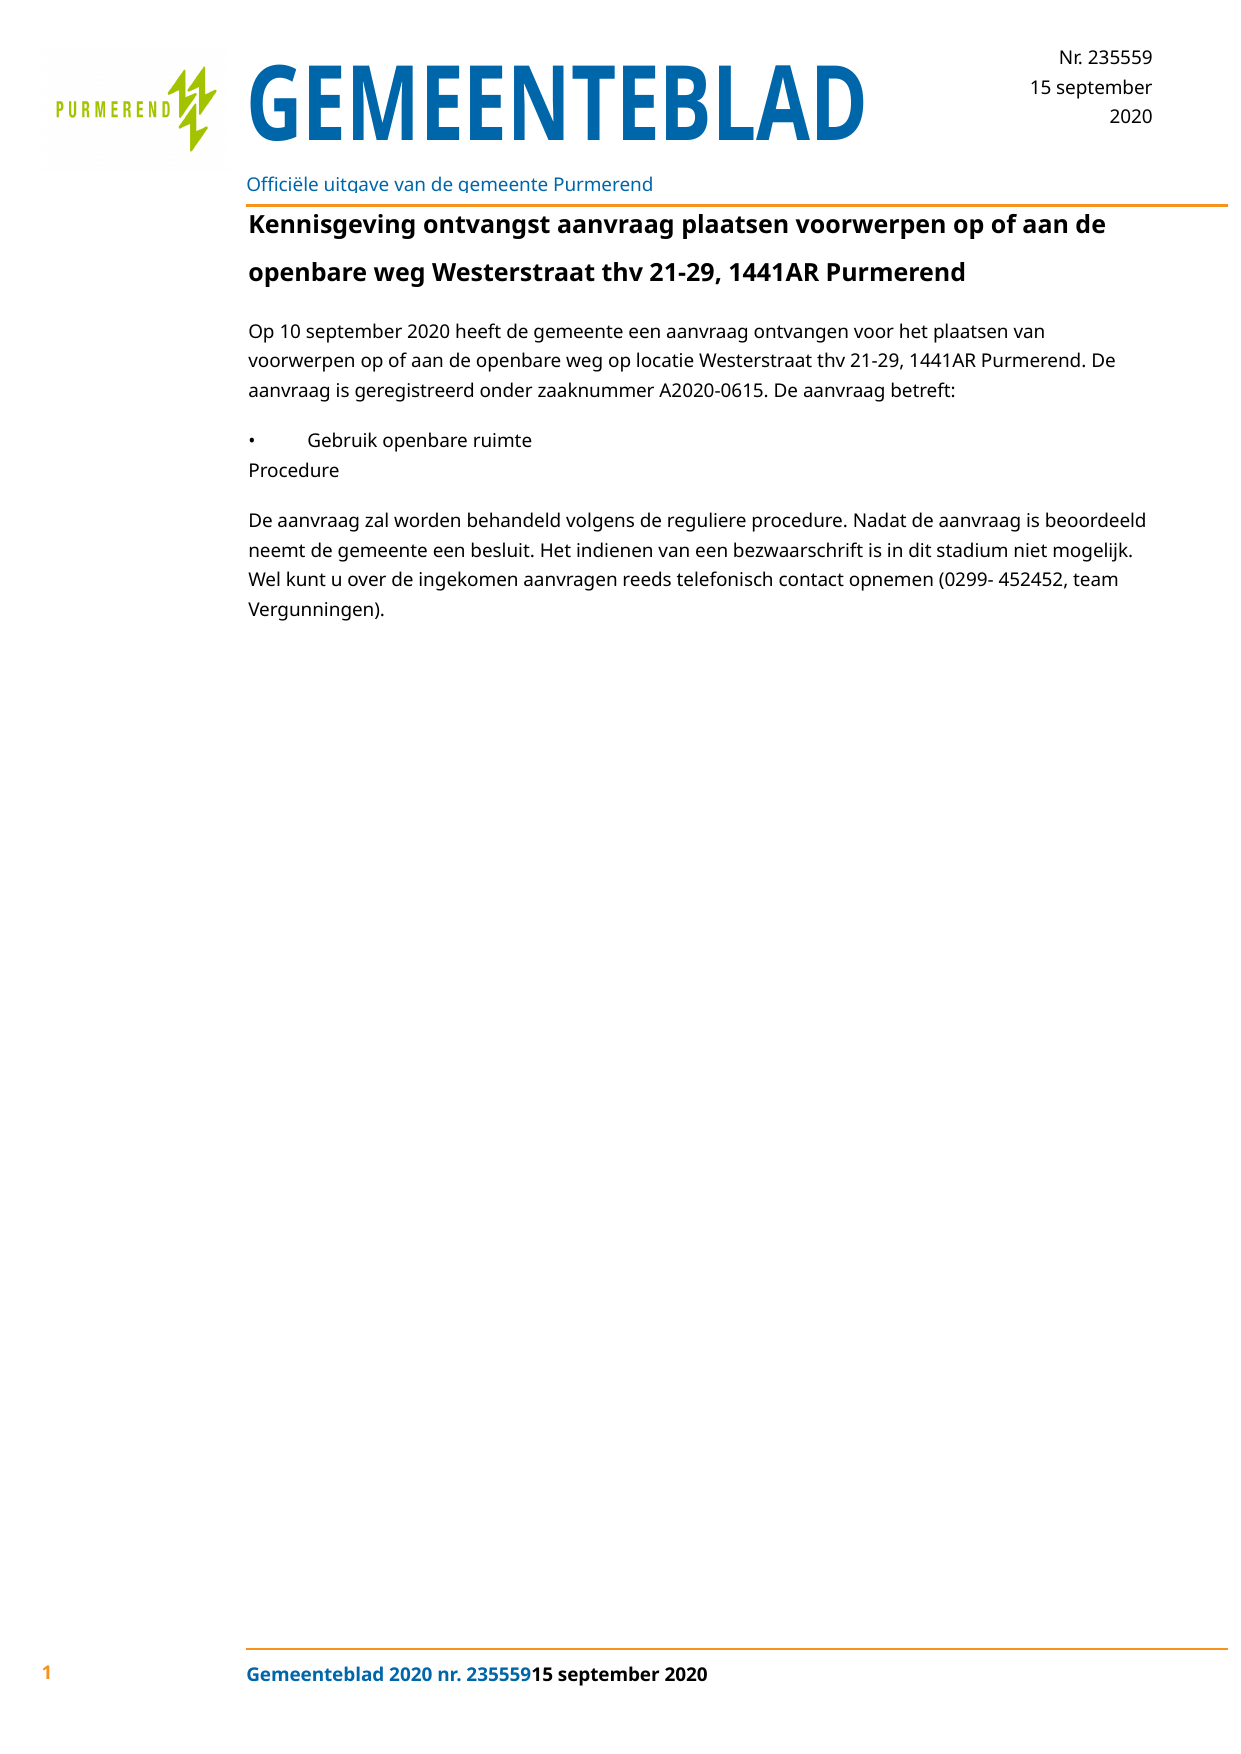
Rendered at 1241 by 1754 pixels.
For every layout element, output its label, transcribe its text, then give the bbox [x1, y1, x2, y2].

text De aanvraag zal worden behandeld volgens de reguliere procedure. Nadat de aanvraag is beoordeeld neemt de gemeente een besluit. Het indienen van een bezwaarschrift is in dit stadium niet mogelijk. Wel kunt u over de ingekomen aanvragen reeds telefonisch contact opnemen (0299- 452452, team Vergunningen). [248, 507, 1152, 622]
text Kennisgeving ontvangst aanvraag plaatsen voorwerpen op of aan de openbare weg Westerstraat thv 21-29, 1441AR Purmerend [248, 207, 1152, 288]
picture [41, 47, 231, 172]
text Op 10 september 2020 heeft de gemeente een aanvraag ontvangen voor het plaatsen van voorwerpen op of aan de openbare weg op locatie Westerstraat thv 21-29, 1441AR Purmerend. De aanvraag is geregistreerd onder zaaknummer A2020-0615. De aanvraag betreft: [248, 318, 1152, 403]
list Gebruik openbare ruimte [248, 427, 1152, 453]
text Procedure [248, 457, 1152, 483]
